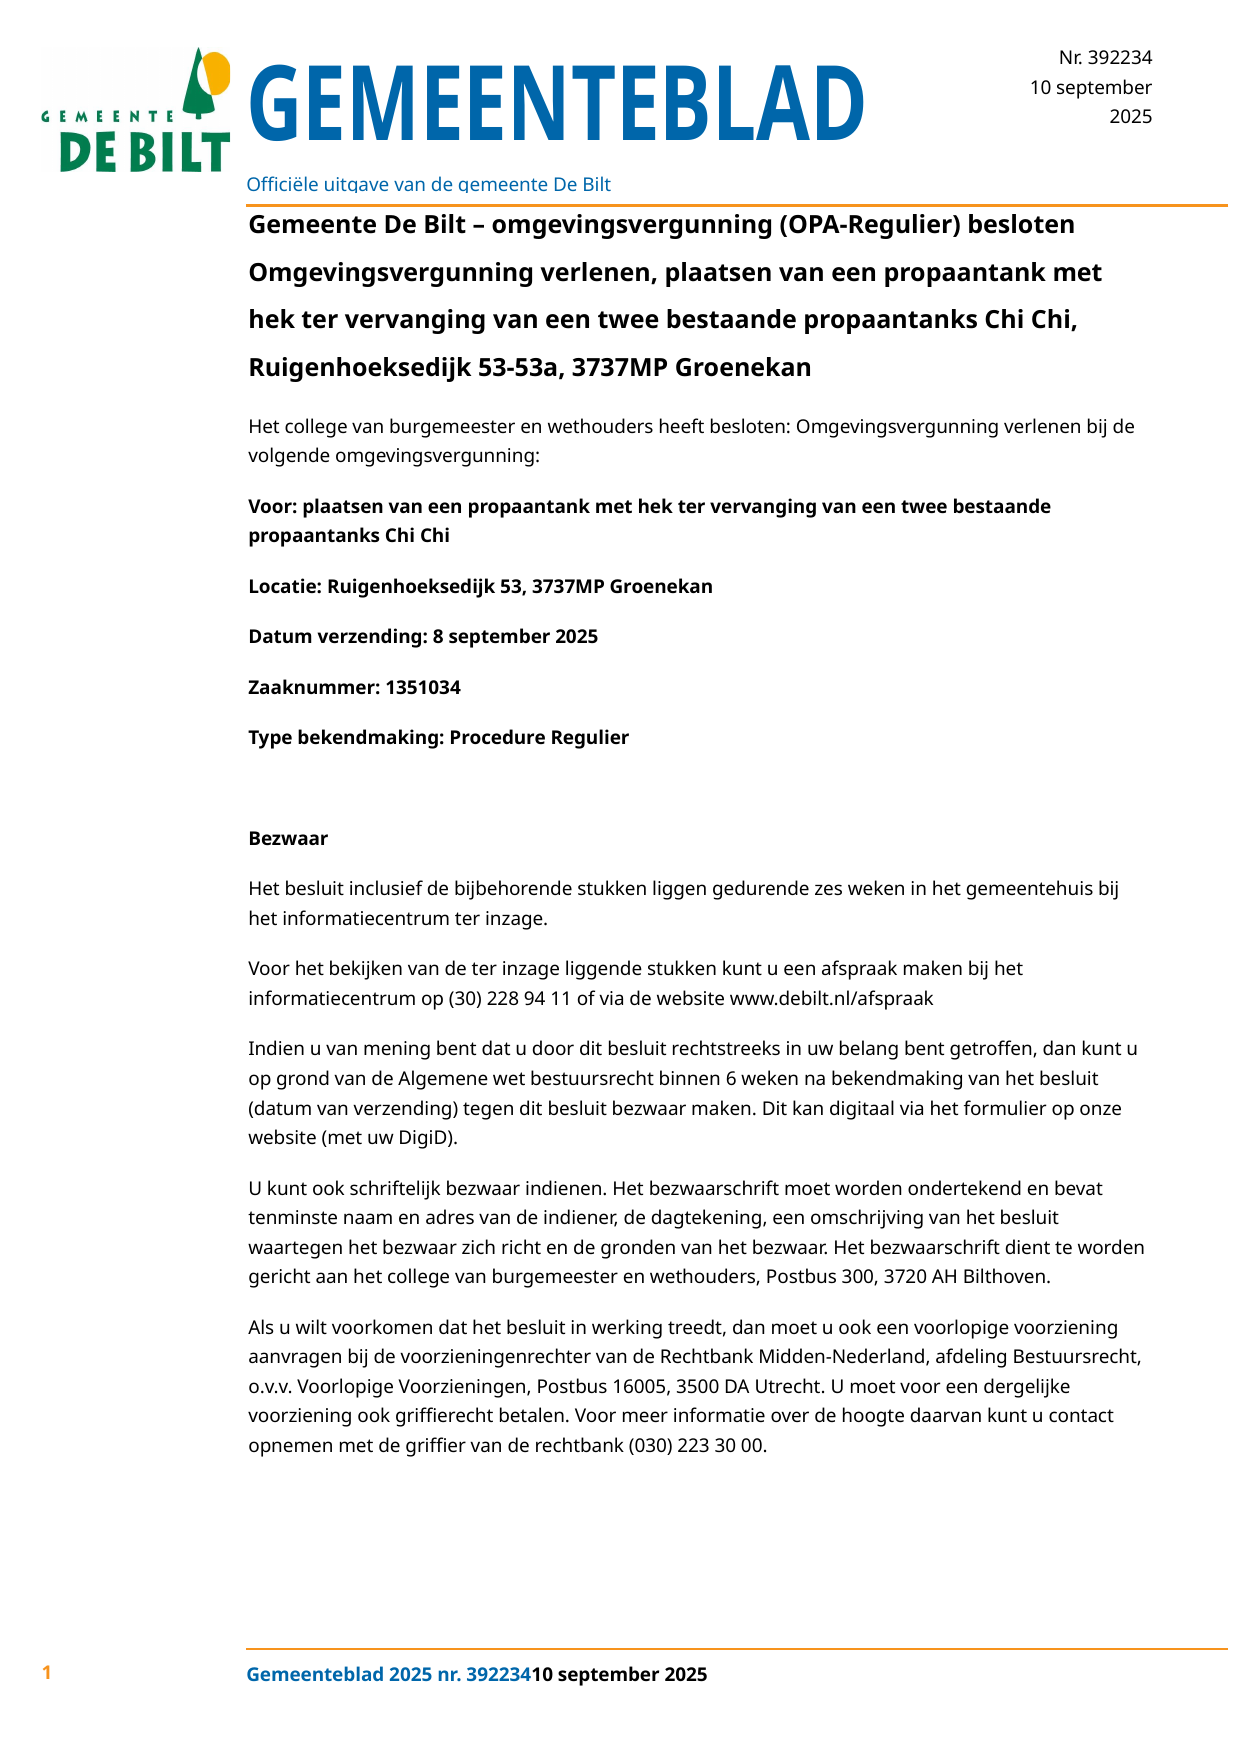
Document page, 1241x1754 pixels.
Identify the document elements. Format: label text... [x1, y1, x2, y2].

text Locatie: Ruigenhoeksedijk 53, 3737MP Groenekan [248, 573, 1152, 599]
text Type bekendmaking: Procedure Regulier [248, 724, 1152, 750]
text U kunt ook schriftelijk bezwaar indienen. Het bezwaarschrift moet worden ondertekend en bevat tenminste naam en adres van de indiener, de dagtekening, een omschrijving van het besluit waartegen het bezwaar zich richt en de gronden van het bezwaar. Het bezwaarschrift dient te worden gericht aan het college van burgemeester en wethouders, Postbus 300, 3720 AH Bilthoven. [248, 1175, 1152, 1289]
picture [41, 47, 231, 172]
text Indien u van mening bent dat u door dit besluit rechtstreeks in uw belang bent getroffen, dan kunt u op grond van de Algemene wet bestuursrecht binnen 6 weken na bekendmaking van het besluit (datum van verzending) tegen dit besluit bezwaar maken. Dit kan digitaal via het formulier op onze website (met uw DigiD). [248, 1036, 1152, 1150]
text Voor: plaatsen van een propaantank met hek ter vervanging van een twee bestaande propaantanks Chi Chi [248, 493, 1152, 548]
text Voor het bekijken van de ter inzage liggende stukken kunt u een afspraak maken bij het informatiecentrum op (30) 228 94 11 of via de website www.debilt.nl/afspraak [248, 956, 1152, 1011]
text Bezwaar [248, 825, 1152, 851]
text Het college van burgemeester en wethouders heeft besloten: Omgevingsvergunning verlenen bij de volgende omgevingsvergunning: [248, 413, 1152, 468]
text Datum verzending: 8 september 2025 [248, 623, 1152, 649]
text Als u wilt voorkomen dat het besluit in werking treedt, dan moet u ook een voorlopige voorziening aanvragen bij de voorzieningenrechter van de Rechtbank Midden-Nederland, afdeling Bestuursrecht, o.v.v. Voorlopige Voorzieningen, Postbus 16005, 3500 DA Utrecht. U moet voor een dergelijke voorziening ook griffierecht betalen. Voor meer informatie over de hoogte daarvan kunt u contact opnemen met de griffier van de rechtbank (030) 223 30 00. [248, 1314, 1152, 1458]
text Gemeente De Bilt – omgevingsvergunning (OPA-Regulier) besloten Omgevingsvergunning verlenen, plaatsen van een propaantank met hek ter vervanging van een twee bestaande propaantanks Chi Chi, Ruigenhoeksedijk 53-53a, 3737MP Groenekan [248, 207, 1152, 384]
text Zaaknummer: 1351034 [248, 674, 1152, 700]
text Het besluit inclusief de bijbehorende stukken liggen gedurende zes weken in het gemeentehuis bij het informatiecentrum ter inzage. [248, 876, 1152, 931]
